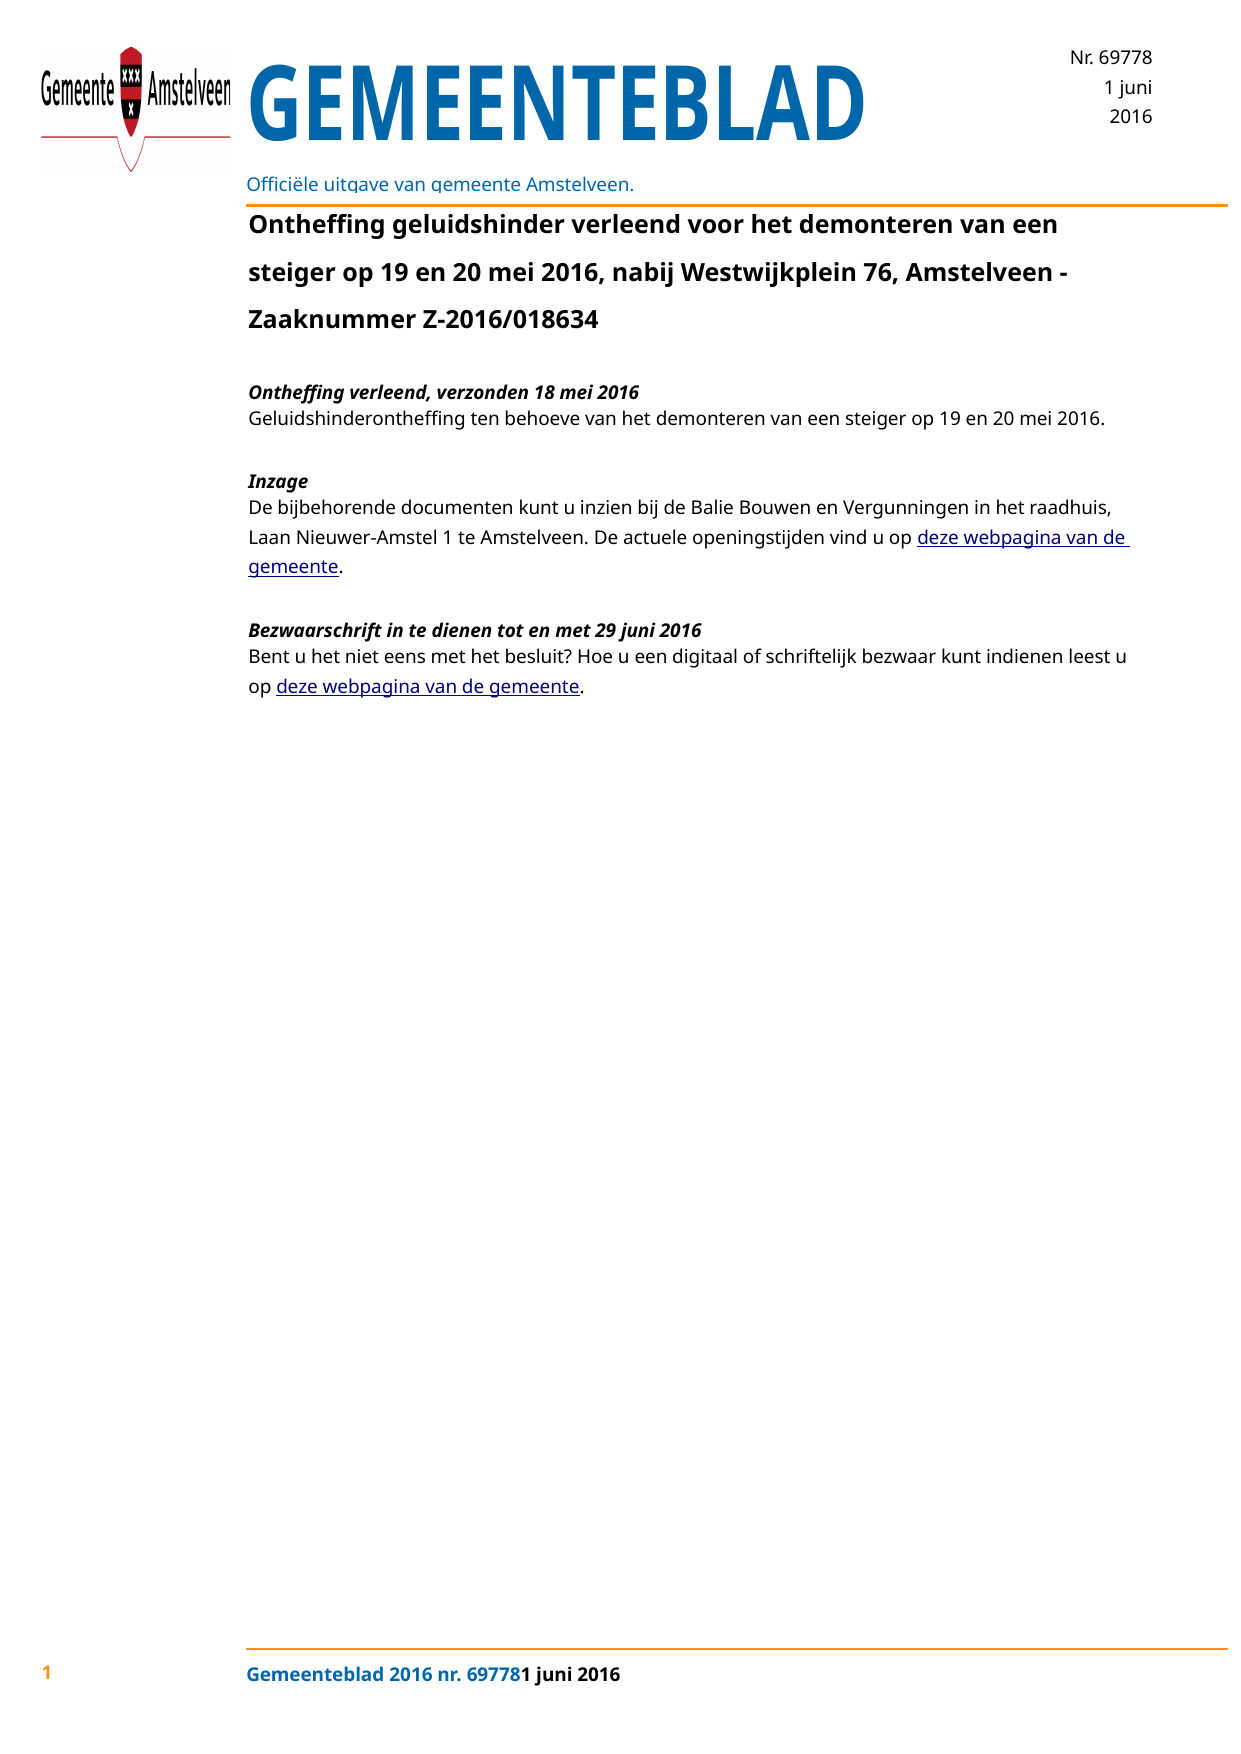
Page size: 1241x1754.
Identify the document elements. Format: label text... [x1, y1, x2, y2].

text Geluidshinderontheffing ten behoeve van het demonteren van een steiger op 19 en 20 mei 2016. [248, 405, 1152, 431]
text Ontheffing geluidshinder verleend voor het demonteren van een steiger op 19 en 20 mei 2016, nabij Westwijkplein 76, Amstelveen - Zaaknummer Z-2016/018634 [248, 207, 1152, 336]
text Inzage [248, 469, 1152, 494]
picture [41, 47, 231, 172]
text Bent u het niet eens met het besluit? Hoe u een digitaal of schriftelijk bezwaar kunt indienen leest u op deze webpagina van de gemeente. [248, 643, 1152, 699]
text Bezwaarschrift in te dienen tot en met 29 juni 2016 [248, 618, 1152, 643]
text Ontheffing verleend, verzonden 18 mei 2016 [248, 379, 1152, 405]
text De bijbehorende documenten kunt u inzien bij de Balie Bouwen en Vergunningen in het raadhuis, Laan Nieuwer-Amstel 1 te Amstelveen. De actuele openingstijden vind u op deze webpagina van de gemeente. [248, 494, 1152, 579]
